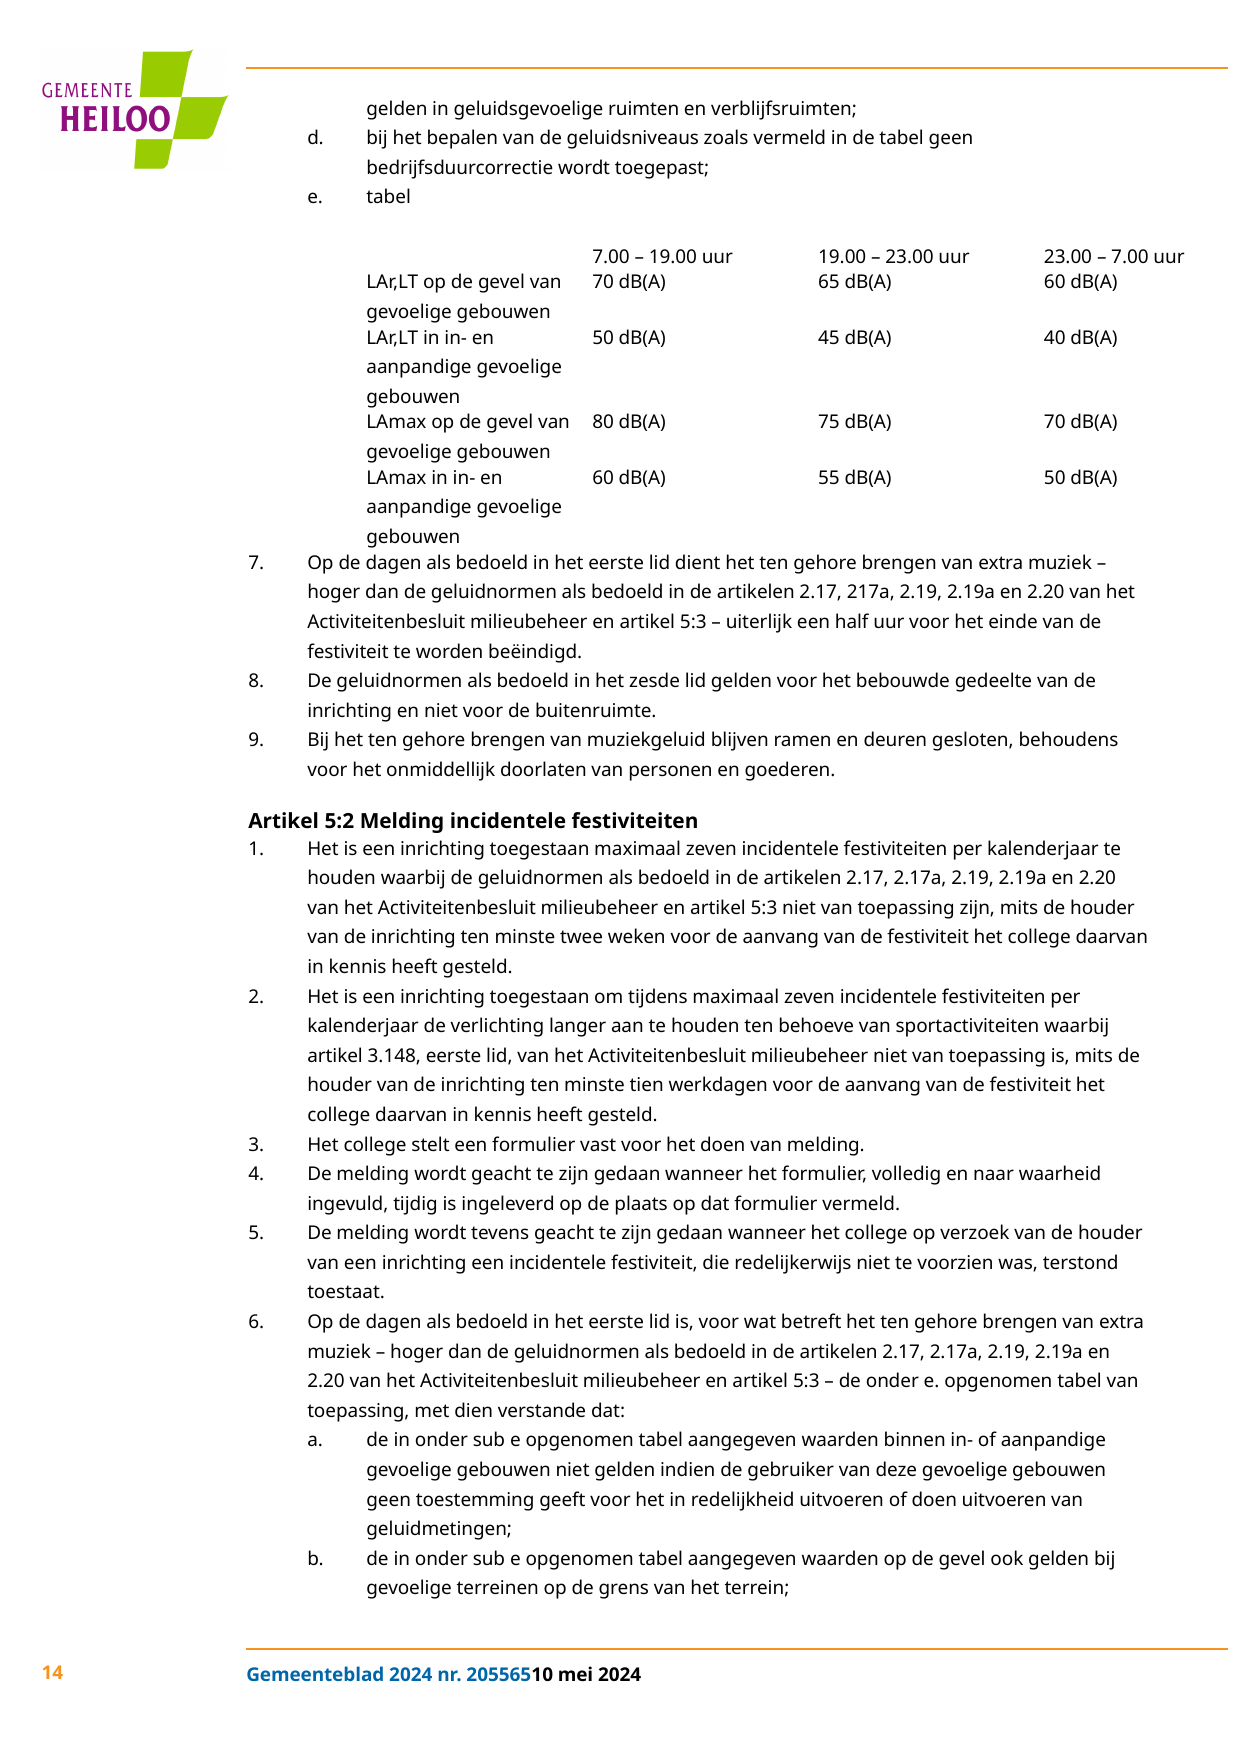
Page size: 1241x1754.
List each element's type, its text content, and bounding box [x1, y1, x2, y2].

table_cell 60 dB(A) [592, 464, 818, 549]
table_cell 75 dB(A) [818, 409, 1044, 464]
table_header 7.00 – 19.00 uur [592, 243, 818, 268]
picture [41, 47, 231, 172]
list bij het bepalen van de geluidsniveaus zoals vermeld in de tabel geen bedrijfsduurcorrectie wordt toegepast; [307, 124, 1152, 180]
text Artikel 5:2 Melding incidentele festiviteiten [248, 807, 1152, 835]
table_cell 55 dB(A) [818, 464, 1044, 549]
list de in onder sub e opgenomen tabel aangegeven waarden op de gevel ook gelden bij gevoelige terreinen op de grens van het terrein; [307, 1545, 1152, 1600]
table_cell LAr,LT in in- en aanpandige gevoelige gebouwen [366, 324, 592, 409]
list Op de dagen als bedoeld in het eerste lid dient het ten gehore brengen van extra muziek – hoger dan de geluidnormen als bedoeld in de artikelen 2.17, 217a, 2.19, 2.19a en 2.20 van het Activiteitenbesluit milieubeheer en artikel 5:3 – uiterlijk een half uur voor het einde van de festiviteit te worden beëindigd. [248, 549, 1152, 663]
table_cell 70 dB(A) [1044, 409, 1240, 464]
table_cell LAmax in in- en aanpandige gevoelige gebouwen [366, 464, 592, 549]
list gelden in geluidsgevoelige ruimten en verblijfsruimten; [307, 95, 1152, 121]
list de in onder sub e opgenomen tabel aangegeven waarden binnen in- of aanpandige gevoelige gebouwen niet gelden indien de gebruiker van deze gevoelige gebouwen geen toestemming geeft voor het in redelijkheid uitvoeren of doen uitvoeren van geluidmetingen; [307, 1427, 1152, 1541]
table_cell 50 dB(A) [592, 324, 818, 409]
table_cell 50 dB(A) [1044, 464, 1240, 549]
list Bij het ten gehore brengen van muziekgeluid blijven ramen en deuren gesloten, behoudens voor het onmiddellijk doorlaten van personen en goederen. [248, 727, 1152, 782]
list De geluidnormen als bedoeld in het zesde lid gelden voor het bebouwde gedeelte van de inrichting en niet voor de buitenruimte. [248, 667, 1152, 723]
list De melding wordt tevens geacht te zijn gedaan wanneer het college op verzoek van de houder van een inrichting een incidentele festiviteit, die redelijkerwijs niet te voorzien was, terstond toestaat. [248, 1219, 1152, 1304]
list Op de dagen als bedoeld in het eerste lid is, voor wat betreft het ten gehore brengen van extra muziek – hoger dan de geluidnormen als bedoeld in de artikelen 2.17, 2.17a, 2.19, 2.19a en 2.20 van het Activiteitenbesluit milieubeheer en artikel 5:3 – de onder e. opgenomen tabel van toepassing, met dien verstande dat: [248, 1308, 1152, 1423]
table_header [366, 243, 592, 268]
list Het college stelt een formulier vast voor het doen van melding. [248, 1131, 1152, 1157]
list Het is een inrichting toegestaan maximaal zeven incidentele festiviteiten per kalenderjaar te houden waarbij de geluidnormen als bedoeld in de artikelen 2.17, 2.17a, 2.19, 2.19a en 2.20 van het Activiteitenbesluit milieubeheer en artikel 5:3 niet van toepassing zijn, mits de houder van de inrichting ten minste twee weken voor de aanvang van de festiviteit het college daarvan in kennis heeft gesteld. [248, 835, 1152, 979]
table_cell 45 dB(A) [818, 324, 1044, 409]
table_cell 80 dB(A) [592, 409, 818, 464]
list De melding wordt geacht te zijn gedaan wanneer het formulier, volledig en naar waarheid ingevuld, tijdig is ingeleverd op de plaats op dat formulier vermeld. [248, 1160, 1152, 1216]
table_header 23.00 – 7.00 uur [1044, 243, 1240, 268]
table_cell LAmax op de gevel van gevoelige gebouwen [366, 409, 592, 464]
table_cell 60 dB(A) [1044, 269, 1240, 324]
list Het is een inrichting toegestaan om tijdens maximaal zeven incidentele festiviteiten per kalenderjaar de verlichting langer aan te houden ten behoeve van sportactiviteiten waarbij artikel 3.148, eerste lid, van het Activiteitenbesluit milieubeheer niet van toepassing is, mits de houder van de inrichting ten minste tien werkdagen voor de aanvang van de festiviteit het college daarvan in kennis heeft gesteld. [248, 983, 1152, 1127]
table_cell LAr,LT op de gevel van gevoelige gebouwen [366, 269, 592, 324]
table_cell 40 dB(A) [1044, 324, 1240, 409]
table_cell 70 dB(A) [592, 269, 818, 324]
table_header 19.00 – 23.00 uur [818, 243, 1044, 268]
list tabel [307, 183, 1152, 209]
table_cell 65 dB(A) [818, 269, 1044, 324]
